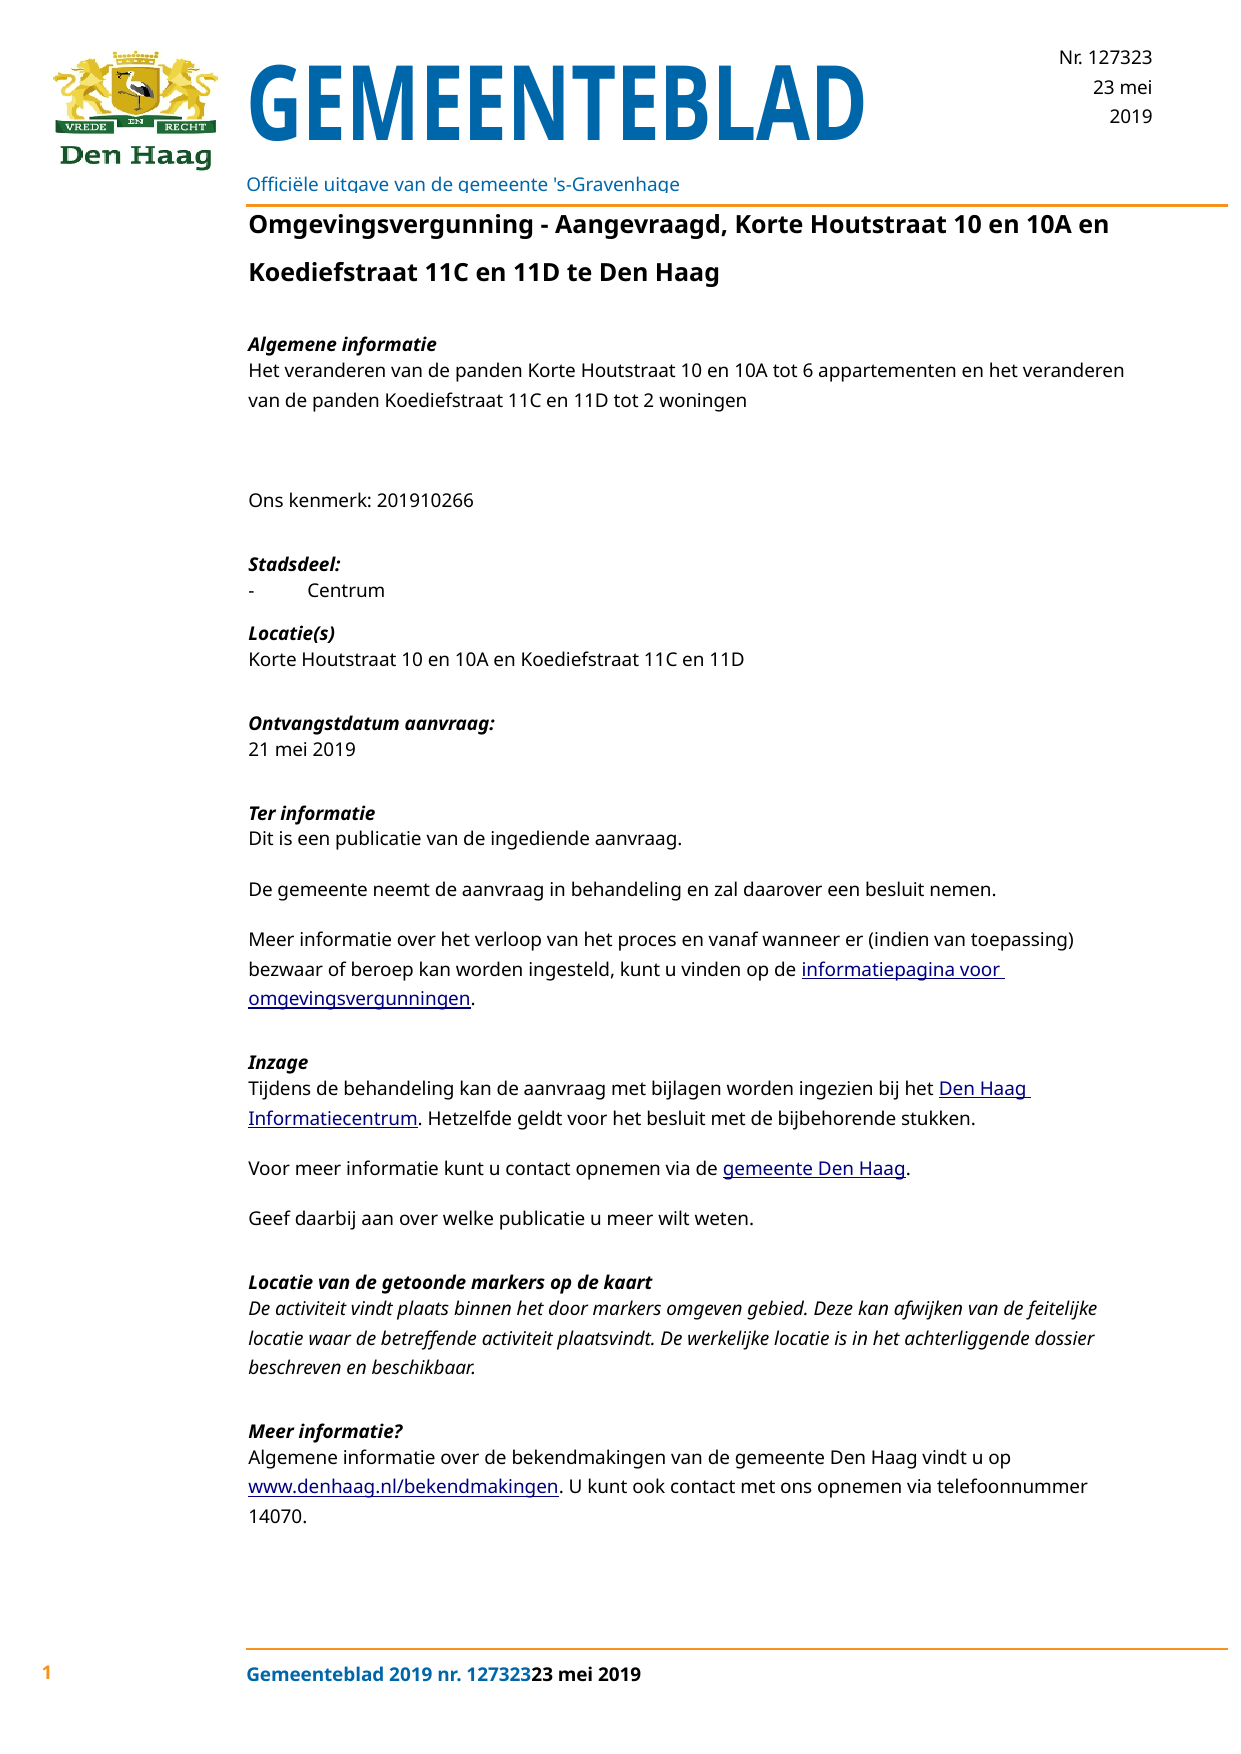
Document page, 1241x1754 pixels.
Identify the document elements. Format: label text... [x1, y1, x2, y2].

text Korte Houtstraat 10 en 10A en Koediefstraat 11C en 11D [248, 646, 1152, 672]
text Ontvangstdatum aanvraag: [248, 710, 1152, 736]
text Het veranderen van de panden Korte Houtstraat 10 en 10A tot 6 appartementen en het veranderen van de panden Koediefstraat 11C en 11D tot 2 woningen [248, 357, 1152, 412]
text Geef daarbij aan over welke publicatie u meer wilt weten. [248, 1206, 1152, 1231]
text Ons kenmerk: 201910266 [248, 488, 1152, 513]
text Stadsdeel: [248, 552, 1152, 577]
text Omgevingsvergunning - Aangevraagd, Korte Houtstraat 10 en 10A en Koediefstraat 11C en 11D te Den Haag [248, 207, 1152, 288]
text Meer informatie? [248, 1418, 1152, 1444]
text 21 mei 2019 [248, 736, 1152, 762]
text De activiteit vindt plaats binnen het door markers omgeven gebied. Deze kan afwijken van de feitelijke locatie waar de betreffende activiteit plaatsvindt. De werkelijke locatie is in het achterliggende dossier beschreven en beschikbaar. [248, 1295, 1152, 1380]
picture [41, 47, 231, 172]
text De gemeente neemt de aanvraag in behandeling en zal daarover een besluit nemen. [248, 876, 1152, 902]
text Ter informatie [248, 800, 1152, 826]
text Dit is een publicatie van de ingediende aanvraag. [248, 826, 1152, 851]
text Algemene informatie [248, 331, 1152, 357]
text Algemene informatie over de bekendmakingen van de gemeente Den Haag vindt u op www.denhaag.nl/bekendmakingen. U kunt ook contact met ons opnemen via telefoonnummer 14070. [248, 1444, 1152, 1529]
text Tijdens de behandeling kan de aanvraag met bijlagen worden ingezien bij het Den Haag Informatiecentrum. Hetzelfde geldt voor het besluit met de bijbehorende stukken. [248, 1075, 1152, 1131]
list Centrum [248, 577, 1152, 603]
text Voor meer informatie kunt u contact opnemen via de gemeente Den Haag. [248, 1155, 1152, 1181]
text Locatie van de getoonde markers op de kaart [248, 1269, 1152, 1295]
text Meer informatie over het verloop van het proces en vanaf wanneer er (indien van toepassing) bezwaar of beroep kan worden ingesteld, kunt u vinden op de informatiepagina voor omgevingsvergunningen. [248, 926, 1152, 1011]
text Inzage [248, 1049, 1152, 1075]
text Locatie(s) [248, 620, 1152, 646]
